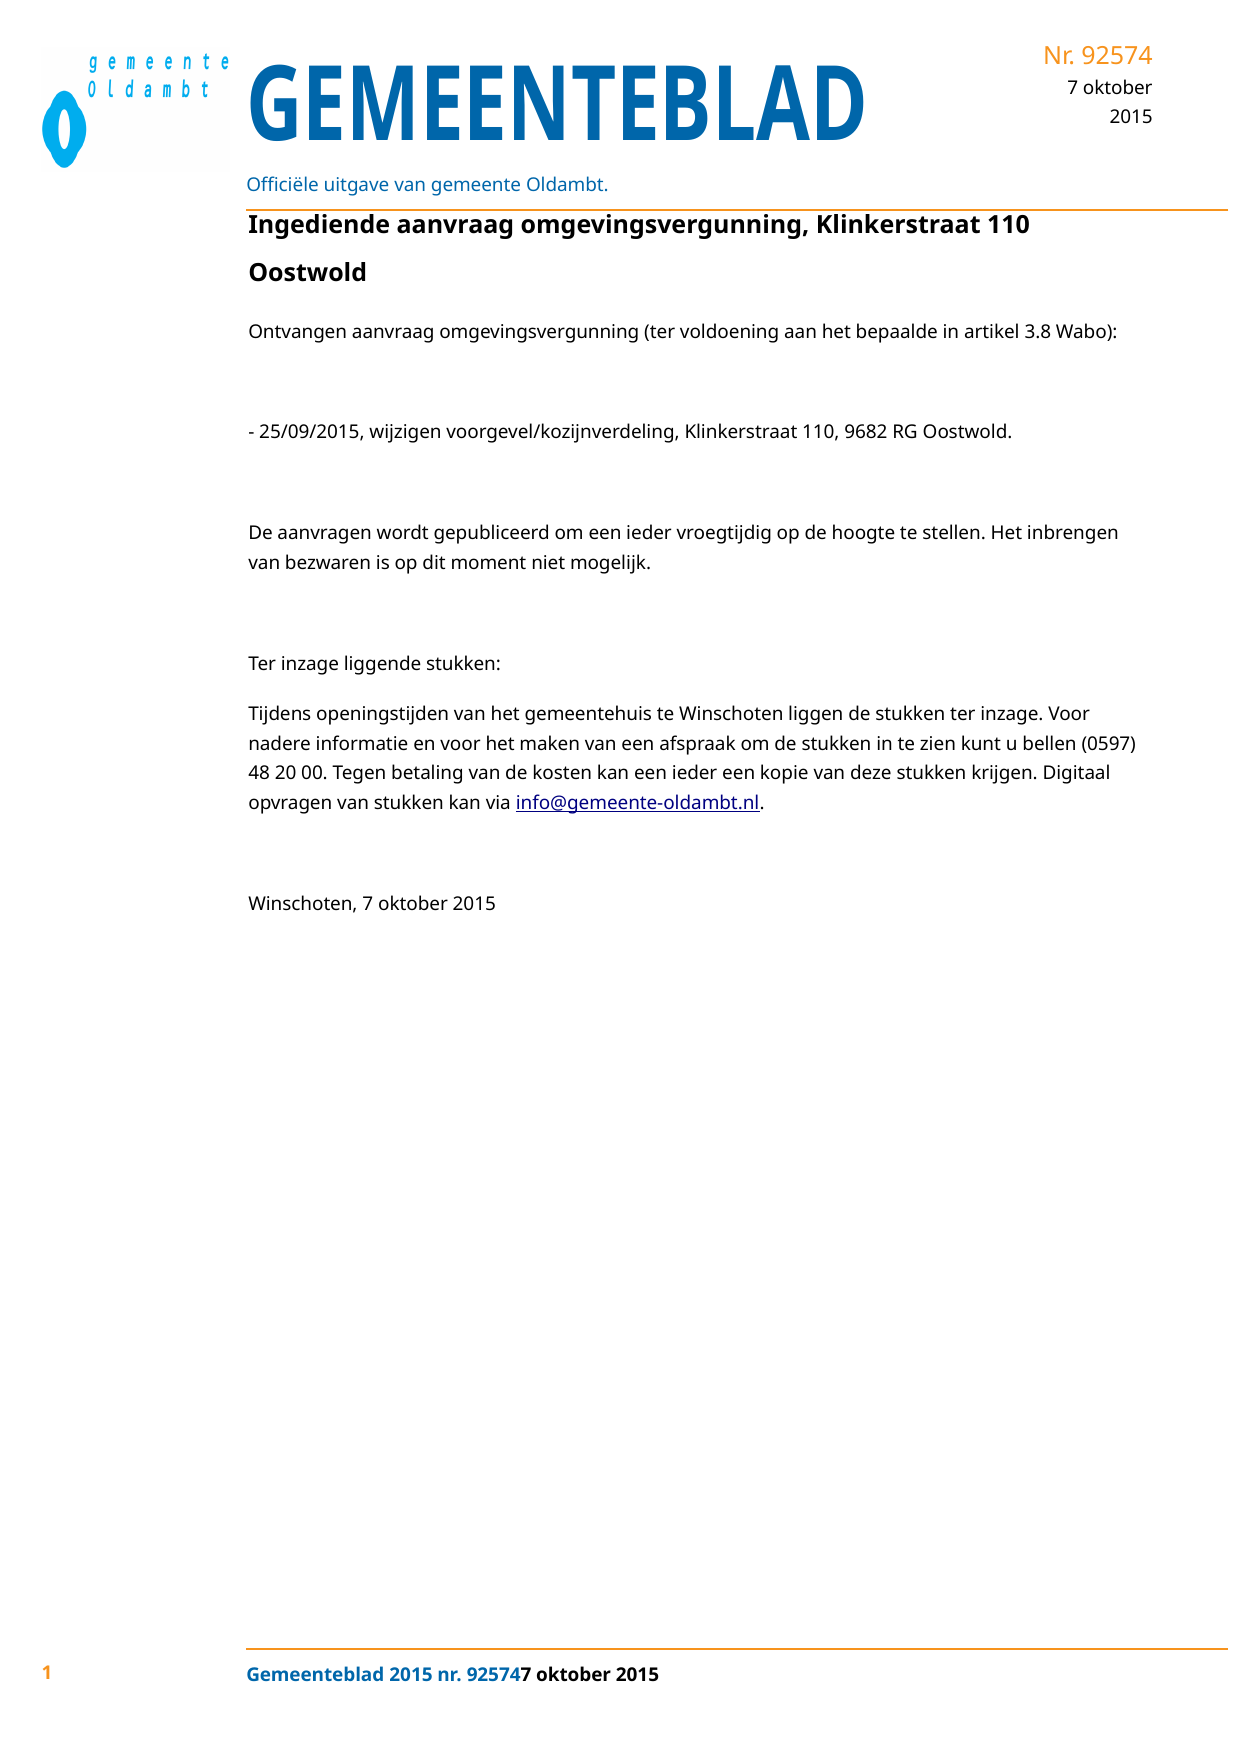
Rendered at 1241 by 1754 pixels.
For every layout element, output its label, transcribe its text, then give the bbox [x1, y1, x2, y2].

text De aanvragen wordt gepubliceerd om een ieder vroegtijdig op de hoogte te stellen. Het inbrengen van bezwaren is op dit moment niet mogelijk. [248, 519, 1152, 575]
text Winschoten, 7 oktober 2015 [248, 890, 1152, 916]
picture [41, 47, 231, 172]
text Ontvangen aanvraag omgevingsvergunning (ter voldoening aan het bepaalde in artikel 3.8 Wabo): [248, 318, 1152, 344]
text - 25/09/2015, wijzigen voorgevel/kozijnverdeling, Klinkerstraat 110, 9682 RG Oostwold. [248, 419, 1152, 444]
text Ter inzage liggende stukken: [248, 650, 1152, 676]
text Tijdens openingstijden van het gemeentehuis te Winschoten liggen de stukken ter inzage. Voor nadere informatie en voor het maken van een afspraak om de stukken in te zien kunt u bellen (0597) 48 20 00. Tegen betaling van de kosten kan een ieder een kopie van deze stukken krijgen. Digitaal opvragen van stukken kan via info@gemeente-oldambt.nl. [248, 700, 1152, 815]
text Ingediende aanvraag omgevingsvergunning, Klinkerstraat 110 Oostwold [248, 211, 1152, 288]
